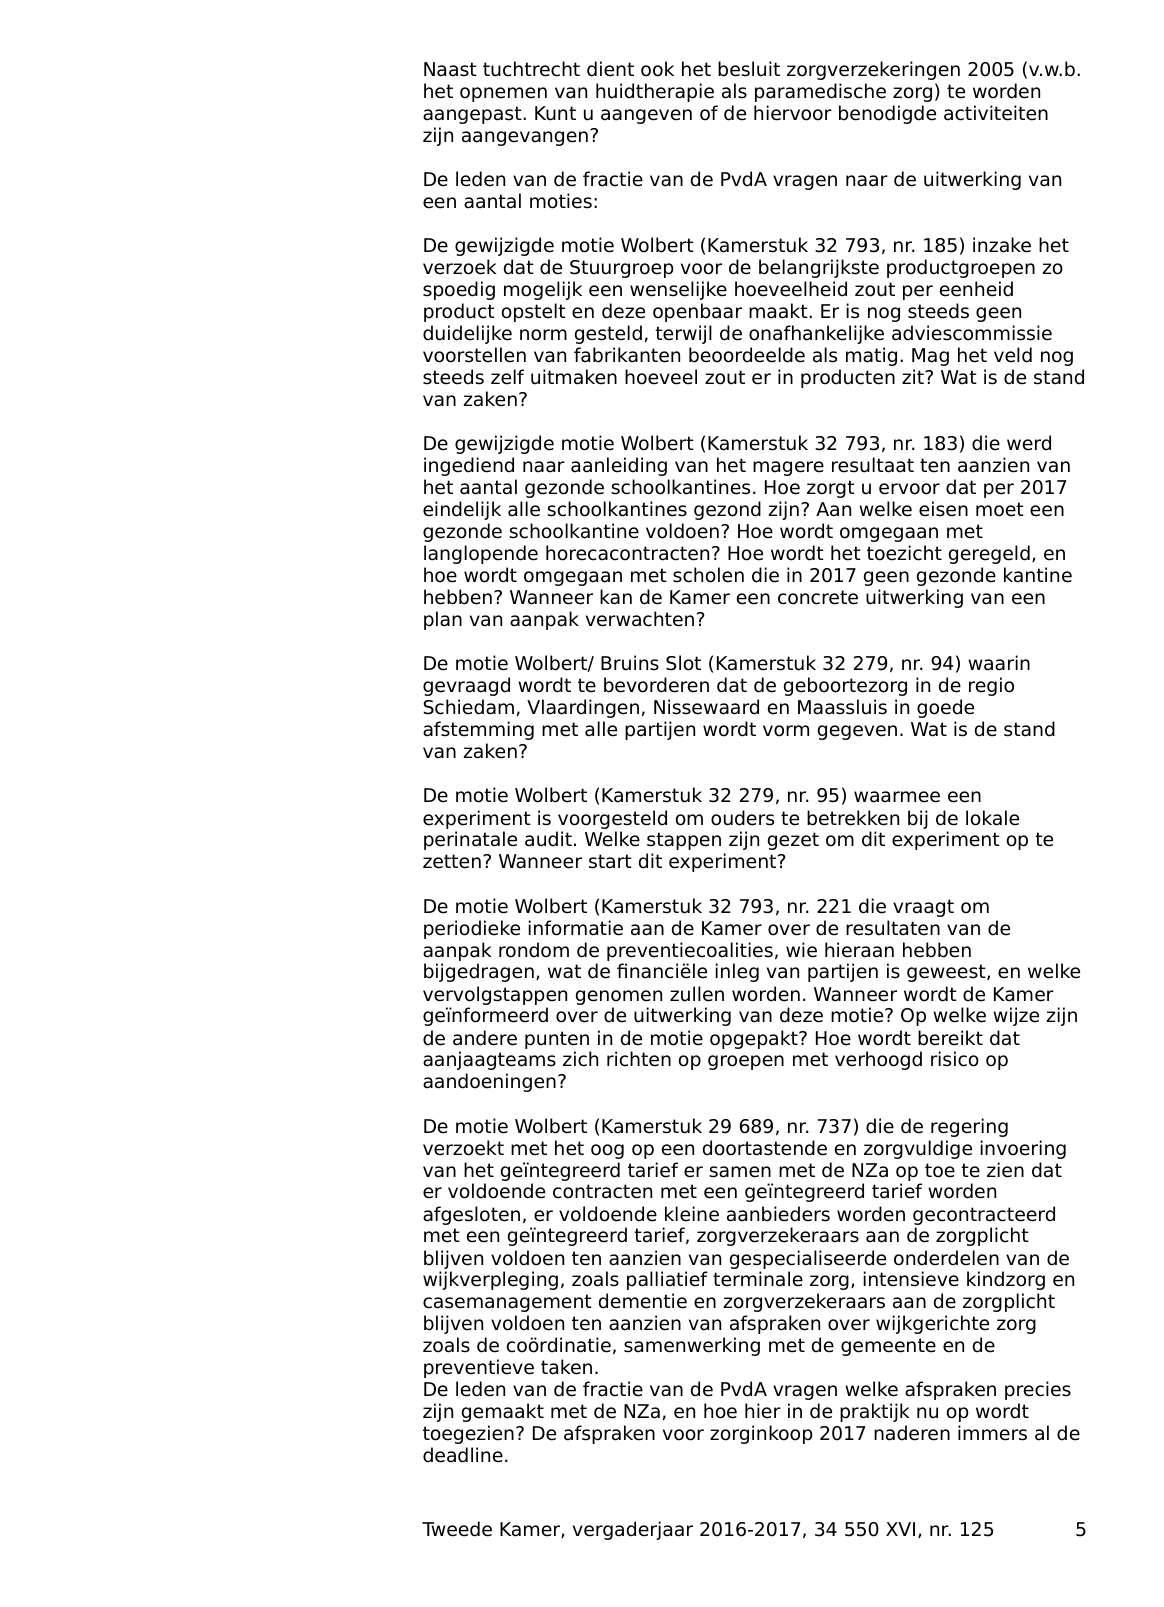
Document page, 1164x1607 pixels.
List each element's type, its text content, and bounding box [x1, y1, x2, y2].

text De motie Wolbert (Kamerstuk 29 689, nr. 737) die de regering verzoekt met het oog op een doortastende en zorgvuldige invoering van het geïntegreerd tarief er samen met de NZa op toe te zien dat er voldoende contracten met een geïntegreerd tarief worden afgesloten, er voldoende kleine aanbieders worden gecontracteerd met een geïntegreerd tarief, zorgverzekeraars aan de zorgplicht blijven voldoen ten aanzien van gespecialiseerde onderdelen van de wijkverpleging, zoals palliatief terminale zorg, intensieve kindzorg en casemanagement dementie en zorgverzekeraars aan de zorgplicht blijven voldoen ten aanzien van afspraken over wijkgerichte zorg zoals de coördinatie, samenwerking met de gemeente en de preventieve taken. [422, 1116, 1087, 1379]
text De motie Wolbert (Kamerstuk 32 793, nr. 221 die vraagt om periodieke informatie aan de Kamer over de resultaten van de aanpak rondom de preventiecoalities, wie hieraan hebben bijgedragen, wat de financiële inleg van partijen is geweest, en welke vervolgstappen genomen zullen worden. Wanneer wordt de Kamer geïnformeerd over de uitwerking van deze motie? Op welke wijze zijn de andere punten in de motie opgepakt? Hoe wordt bereikt dat aanjaagteams zich richten op groepen met verhoogd risico op aandoeningen? [422, 896, 1087, 1093]
text De gewijzigde motie Wolbert (Kamerstuk 32 793, nr. 183) die werd ingediend naar aanleiding van het magere resultaat ten aanzien van het aantal gezonde schoolkantines. Hoe zorgt u ervoor dat per 2017 eindelijk alle schoolkantines gezond zijn? Aan welke eisen moet een gezonde schoolkantine voldoen? Hoe wordt omgegaan met langlopende horecacontracten? Hoe wordt het toezicht geregeld, en hoe wordt omgegaan met scholen die in 2017 geen gezonde kantine hebben? Wanneer kan de Kamer een concrete uitwerking van een plan van aanpak verwachten? [422, 433, 1087, 631]
text De motie Wolbert/ Bruins Slot (Kamerstuk 32 279, nr. 94) waarin gevraagd wordt te bevorderen dat de geboortezorg in de regio Schiedam, Vlaardingen, Nissewaard en Maassluis in goede afstemming met alle partijen wordt vorm gegeven. Wat is de stand van zaken? [422, 653, 1087, 763]
text De motie Wolbert (Kamerstuk 32 279, nr. 95) waarmee een experiment is voorgesteld om ouders te betrekken bij de lokale perinatale audit. Welke stappen zijn gezet om dit experiment op te zetten? Wanneer start dit experiment? [422, 785, 1087, 873]
text De gewijzigde motie Wolbert (Kamerstuk 32 793, nr. 185) inzake het verzoek dat de Stuurgroep voor de belangrijkste productgroepen zo spoedig mogelijk een wenselijke hoeveelheid zout per eenheid product opstelt en deze openbaar maakt. Er is nog steeds geen duidelijke norm gesteld, terwijl de onafhankelijke adviescommissie voorstellen van fabrikanten beoordeelde als matig. Mag het veld nog steeds zelf uitmaken hoeveel zout er in producten zit? Wat is de stand van zaken? [422, 235, 1087, 411]
text Naast tuchtrecht dient ook het besluit zorgverzekeringen 2005 (v.w.b. het opnemen van huidtherapie als paramedische zorg) te worden aangepast. Kunt u aangeven of de hiervoor benodigde activiteiten zijn aangevangen? [422, 59, 1087, 147]
text De leden van de fractie van de PvdA vragen welke afspraken precies zijn gemaakt met de NZa, en hoe hier in de praktijk nu op wordt toegezien? De afspraken voor zorginkoop 2017 naderen immers al de deadline. [422, 1379, 1087, 1467]
text De leden van de fractie van de PvdA vragen naar de uitwerking van een aantal moties: [422, 169, 1087, 213]
